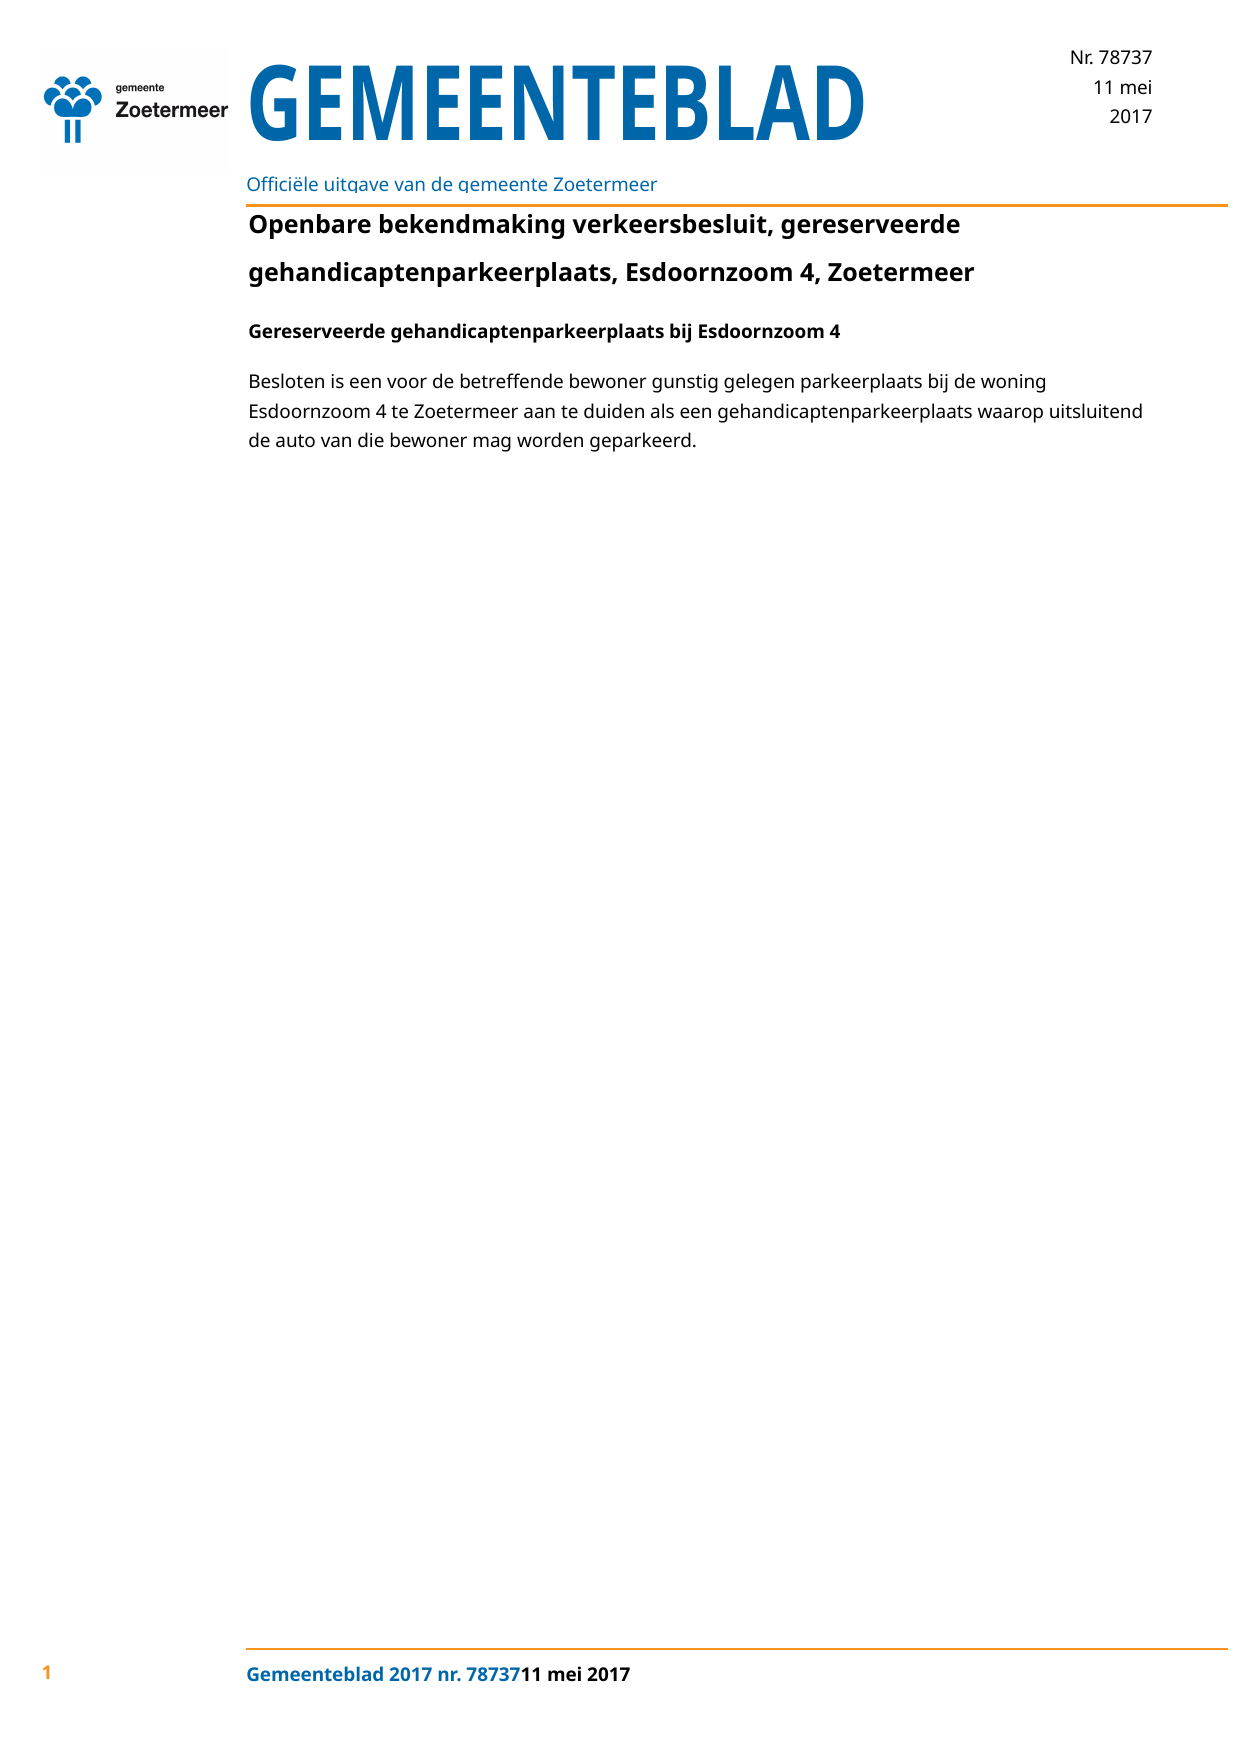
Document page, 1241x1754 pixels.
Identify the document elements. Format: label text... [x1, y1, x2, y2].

text Openbare bekendmaking verkeersbesluit, gereserveerde gehandicaptenparkeerplaats, Esdoornzoom 4, Zoetermeer [248, 207, 1152, 288]
text Besloten is een voor de betreffende bewoner gunstig gelegen parkeerplaats bij de woning Esdoornzoom 4 te Zoetermeer aan te duiden als een gehandicaptenparkeerplaats waarop uitsluitend de auto van die bewoner mag worden geparkeerd. [248, 368, 1152, 453]
text Gereserveerde gehandicaptenparkeerplaats bij Esdoornzoom 4 [248, 318, 1152, 344]
picture [41, 47, 231, 172]
